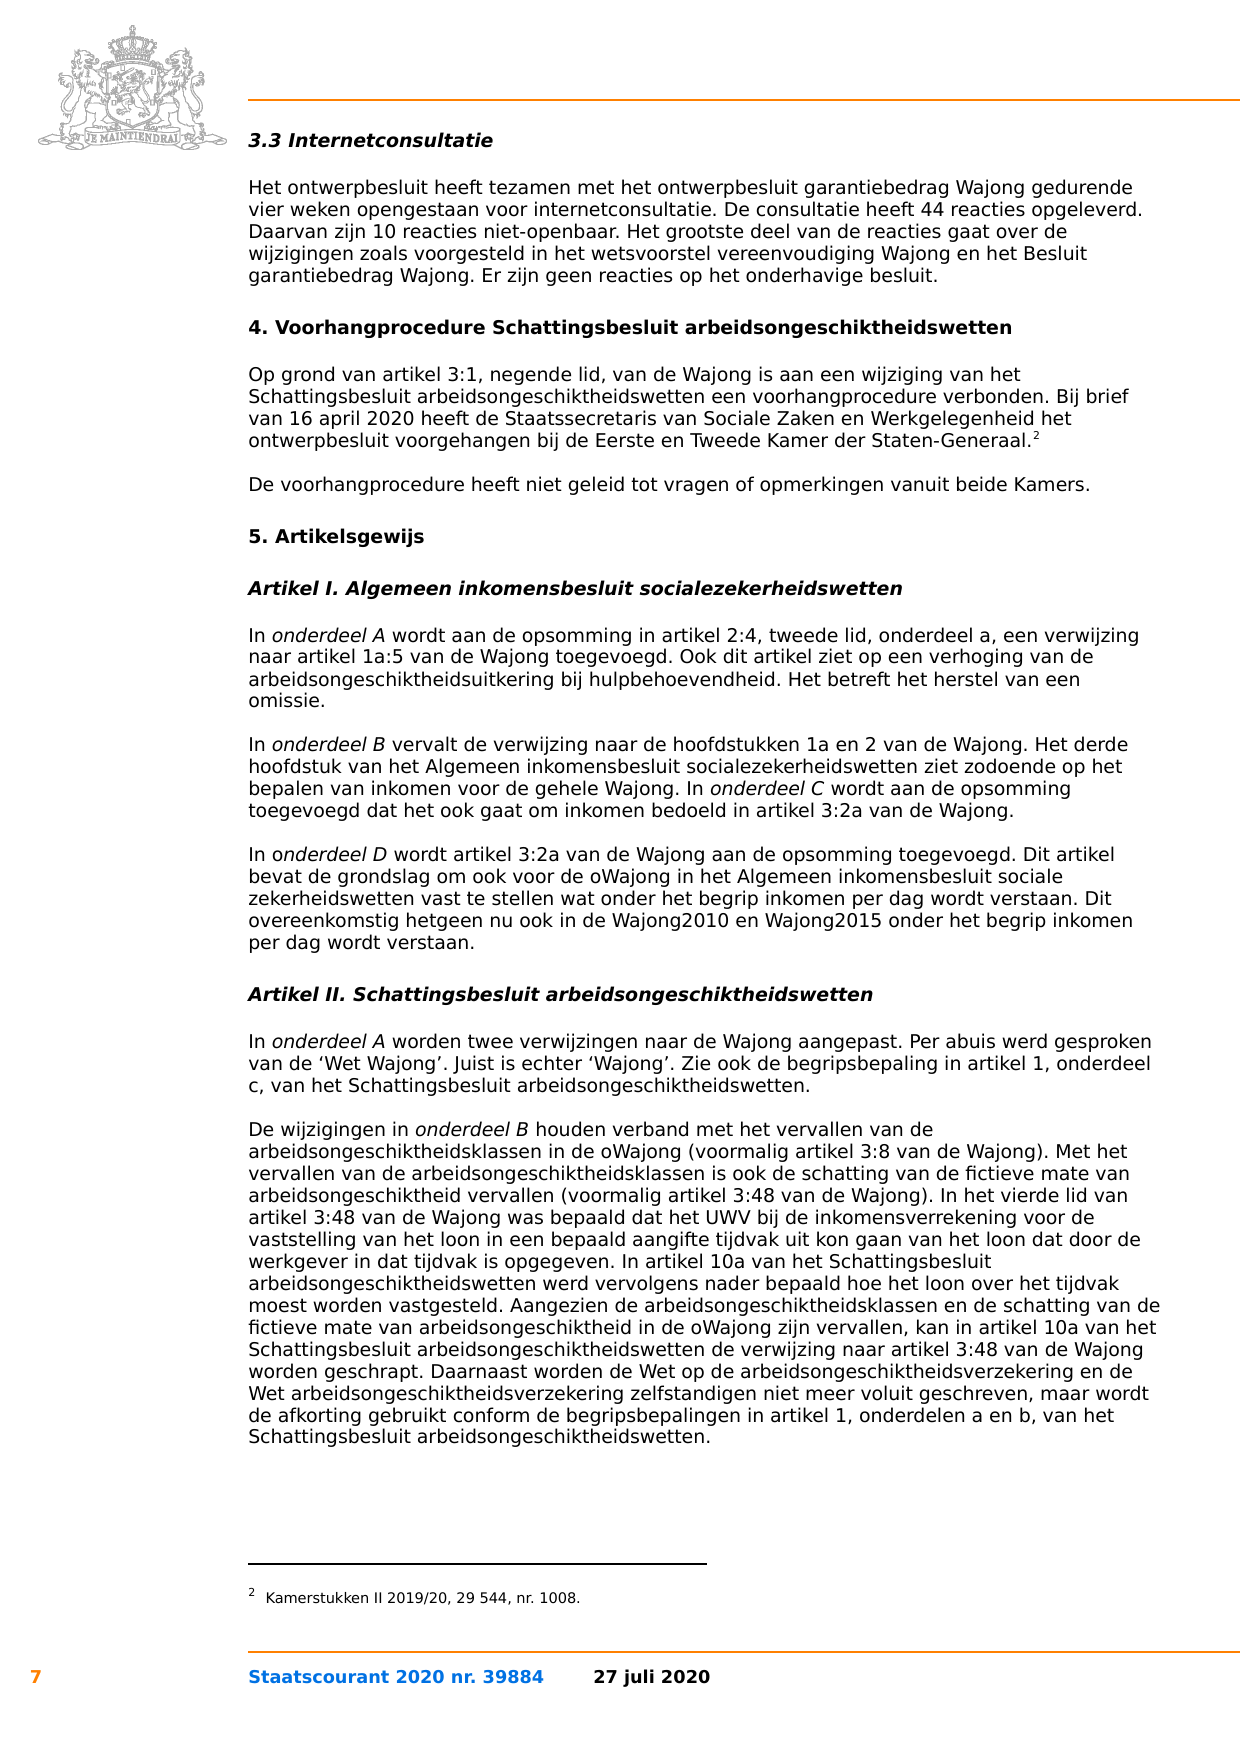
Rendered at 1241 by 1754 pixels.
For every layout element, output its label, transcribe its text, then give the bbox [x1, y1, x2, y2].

text In onderdeel A worden twee verwijzingen naar de Wajong aangepast. Per abuis werd gesproken van de ‘Wet Wajong’. Juist is echter ‘Wajong’. Zie ook de begripsbepaling in artikel 1, onderdeel c, van het Schattingsbesluit arbeidsongeschiktheidswetten. [248, 1031, 1163, 1097]
text Op grond van artikel 3:1, negende lid, van de Wajong is aan een wijziging van het Schattingsbesluit arbeidsongeschiktheidswetten een voorhangprocedure verbonden. Bij brief van 16 april 2020 heeft de Staatssecretaris van Sociale Zaken en Werkgelegenheid het ontwerpbesluit voorgehangen bij de Eerste en Tweede Kamer der Staten-Generaal. [248, 364, 1163, 452]
subtitle Artikel II. Schattingsbesluit arbeidsongeschiktheidswetten [248, 984, 1163, 1006]
text In onderdeel B vervalt de verwijzing naar de hoofdstukken 1a en 2 van de Wajong. Het derde hoofdstuk van het Algemeen inkomensbesluit socialezekerheidswetten ziet zodoende op het bepalen van inkomen voor de gehele Wajong. In onderdeel C wordt aan de opsomming toegevoegd dat het ook gaat om inkomen bedoeld in artikel 3:2a van de Wajong. [248, 734, 1163, 822]
picture [38, 25, 227, 150]
subtitle 4. Voorhangprocedure Schattingsbesluit arbeidsongeschiktheidswetten [248, 317, 1163, 339]
text In onderdeel A wordt aan de opsomming in artikel 2:4, tweede lid, onderdeel a, een verwijzing naar artikel 1a:5 van de Wajong toegevoegd. Ook dit artikel ziet op een verhoging van de arbeidsongeschiktheidsuitkering bij hulpbehoevendheid. Het betreft het herstel van een omissie. [248, 624, 1163, 712]
subtitle 3.3 Internetconsultatie [248, 130, 1163, 152]
text In onderdeel D wordt artikel 3:2a van de Wajong aan de opsomming toegevoegd. Dit artikel bevat de grondslag om ook voor de oWajong in het Algemeen inkomensbesluit sociale zekerheidswetten vast te stellen wat onder het begrip inkomen per dag wordt verstaan. Dit overeenkomstig hetgeen nu ook in de Wajong2010 en Wajong2015 onder het begrip inkomen per dag wordt verstaan. [248, 844, 1163, 954]
text De voorhangprocedure heeft niet geleid tot vragen of opmerkingen vanuit beide Kamers. [248, 473, 1163, 496]
subtitle 5. Artikelsgewijs [248, 526, 1163, 547]
text De wijzigingen in onderdeel B houden verband met het vervallen van de arbeidsongeschiktheidsklassen in de oWajong (voormalig artikel 3:8 van de Wajong). Met het vervallen van de arbeidsongeschiktheidsklassen is ook de schatting van de fictieve mate van arbeidsongeschiktheid vervallen (voormalig artikel 3:48 van de Wajong). In het vierde lid van artikel 3:48 van de Wajong was bepaald dat het UWV bij de inkomensverrekening voor de vaststelling van het loon in een bepaald aangifte tijdvak uit kon gaan van het loon dat door de werkgever in dat tijdvak is opgegeven. In artikel 10a van het Schattingsbesluit arbeidsongeschiktheidswetten werd vervolgens nader bepaald hoe het loon over het tijdvak moest worden vastgesteld. Aangezien de arbeidsongeschiktheidsklassen en de schatting van de fictieve mate van arbeidsongeschiktheid in de oWajong zijn vervallen, kan in artikel 10a van het Schattingsbesluit arbeidsongeschiktheidswetten de verwijzing naar artikel 3:48 van de Wajong worden geschrapt. Daarnaast worden de Wet op de arbeidsongeschiktheidsverzekering en de Wet arbeidsongeschiktheidsverzekering zelfstandigen niet meer voluit geschreven, maar wordt de afkorting gebruikt conform de begripsbepalingen in artikel 1, onderdelen a en b, van het Schattingsbesluit arbeidsongeschiktheidswetten. [248, 1119, 1163, 1448]
subtitle Artikel I. Algemeen inkomensbesluit socialezekerheidswetten [248, 577, 1163, 599]
text Kamerstukken II 2019/20, 29 544, nr. 1008. [248, 1586, 1163, 1608]
text Het ontwerpbesluit heeft tezamen met het ontwerpbesluit garantiebedrag Wajong gedurende vier weken opengestaan voor internetconsultatie. De consultatie heeft 44 reacties opgeleverd. Daarvan zijn 10 reacties niet-openbaar. Het grootste deel van de reacties gaat over de wijzigingen zoals voorgesteld in het wetsvoorstel vereenvoudiging Wajong en het Besluit garantiebedrag Wajong. Er zijn geen reacties op het onderhavige besluit. [248, 177, 1163, 287]
